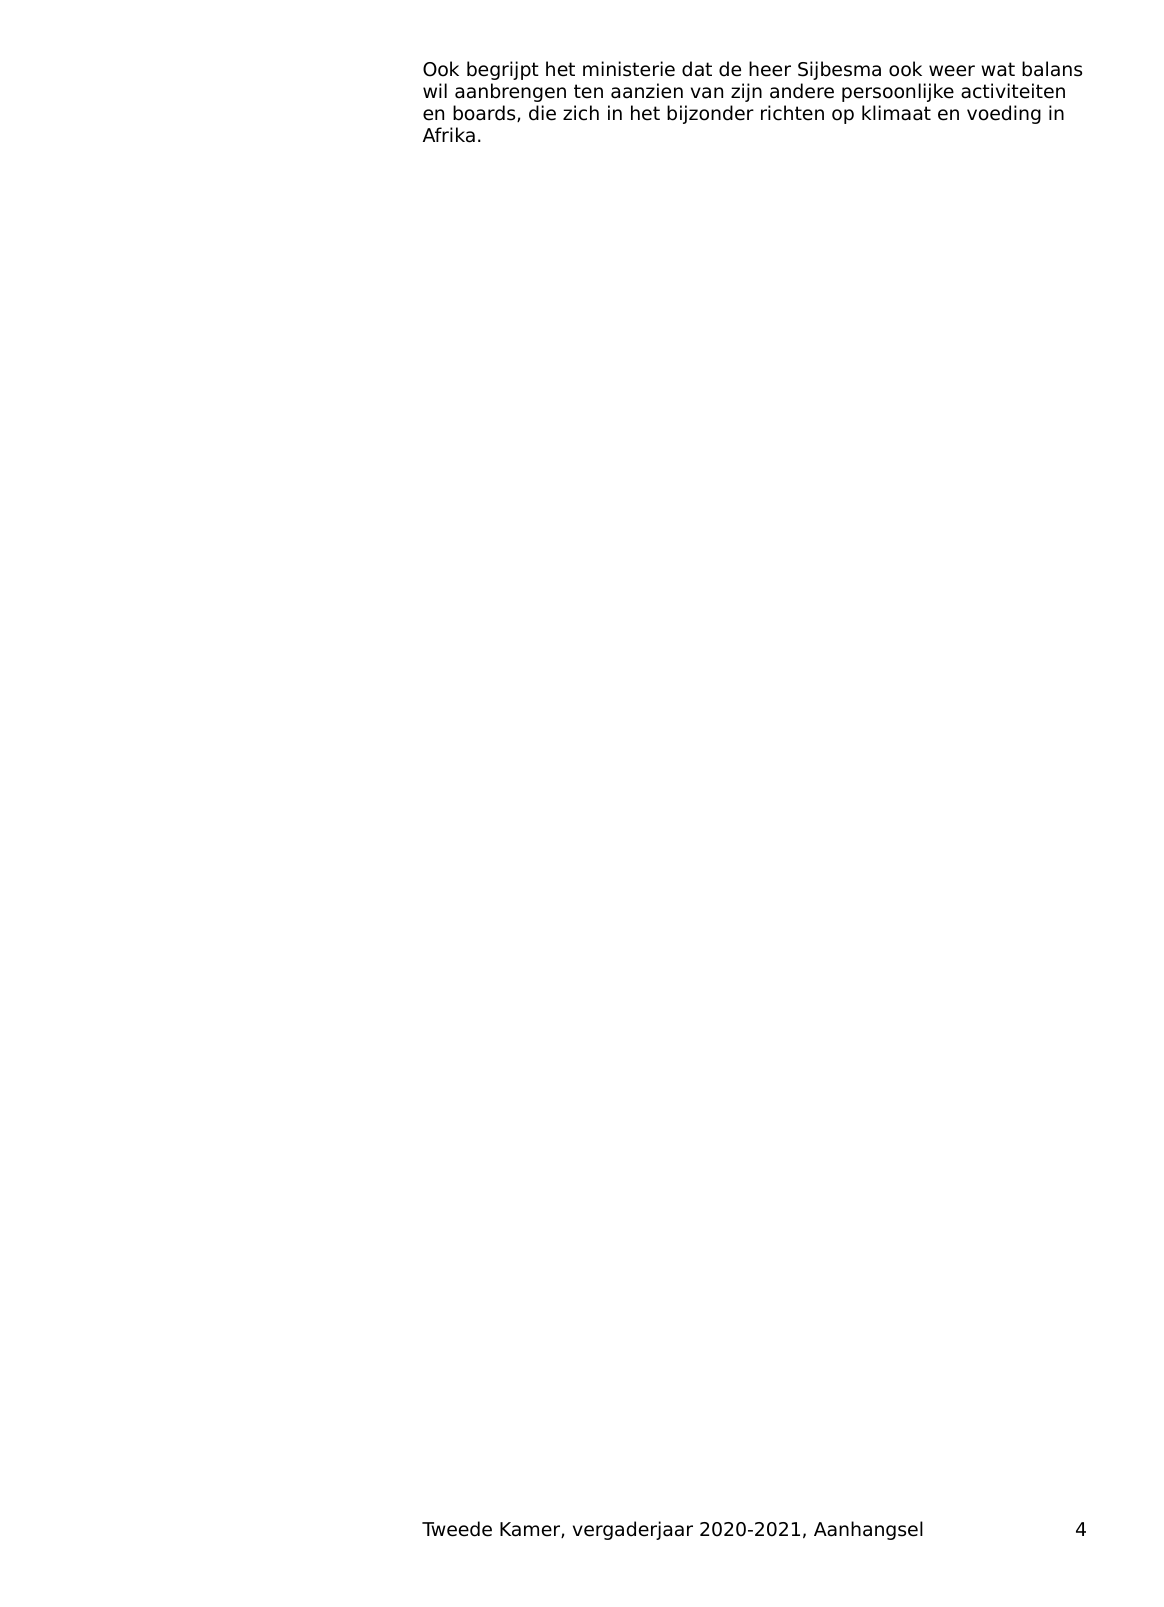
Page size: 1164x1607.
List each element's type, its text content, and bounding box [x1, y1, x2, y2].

text Ook begrijpt het ministerie dat de heer Sijbesma ook weer wat balans wil aanbrengen ten aanzien van zijn andere persoonlijke activiteiten en boards, die zich in het bijzonder richten op klimaat en voeding in Afrika. [422, 59, 1087, 147]
